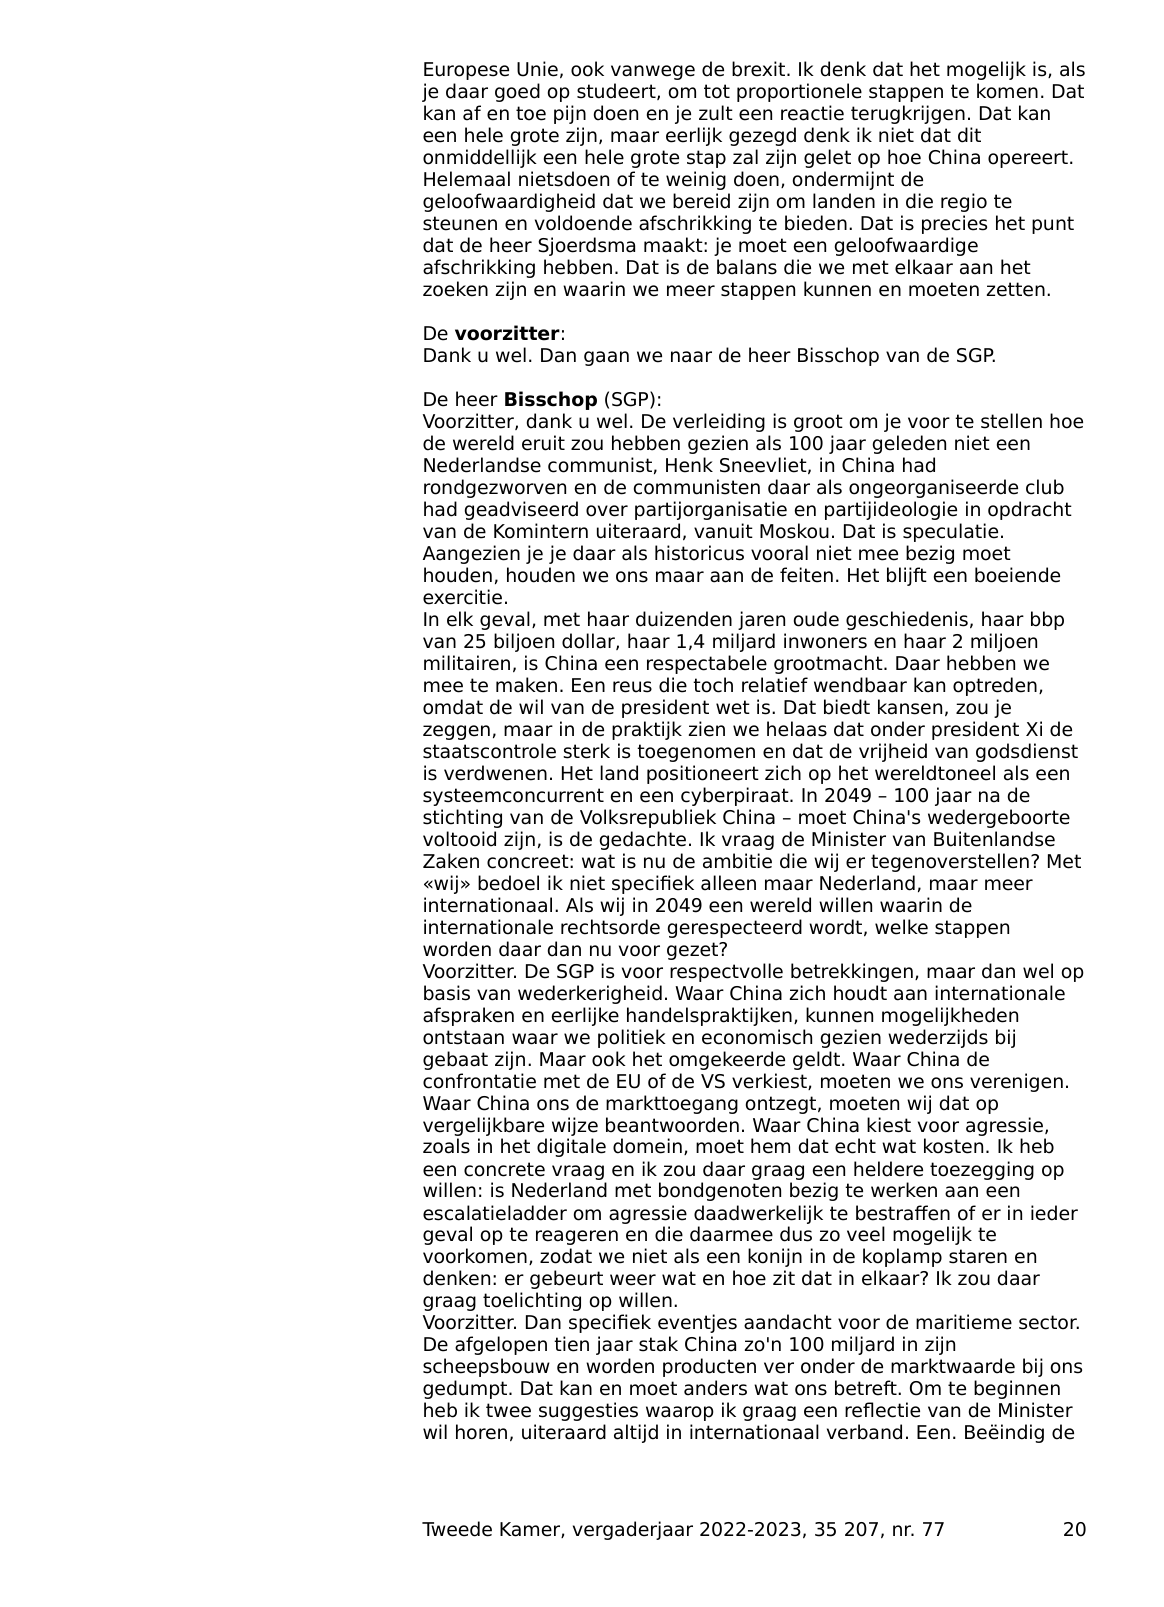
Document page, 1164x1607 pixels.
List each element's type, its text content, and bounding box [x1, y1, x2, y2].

text Europese Unie, ook vanwege de brexit. Ik denk dat het mogelijk is, als je daar goed op studeert, om tot proportionele stappen te komen. Dat kan af en toe pijn doen en je zult een reactie terugkrijgen. Dat kan een hele grote zijn, maar eerlijk gezegd denk ik niet dat dit onmiddellijk een hele grote stap zal zijn gelet op hoe China opereert. Helemaal nietsdoen of te weinig doen, ondermijnt de geloofwaardigheid dat we bereid zijn om landen in die regio te steunen en voldoende afschrikking te bieden. Dat is precies het punt dat de heer Sjoerdsma maakt: je moet een geloofwaardige afschrikking hebben. Dat is de balans die we met elkaar aan het zoeken zijn en waarin we meer stappen kunnen en moeten zetten. [422, 59, 1087, 301]
text De voorzitter: [422, 323, 1087, 345]
text In elk geval, met haar duizenden jaren oude geschiedenis, haar bbp van 25 biljoen dollar, haar 1,4 miljard inwoners en haar 2 miljoen militairen, is China een respectabele grootmacht. Daar hebben we mee te maken. Een reus die toch relatief wendbaar kan optreden, omdat de wil van de president wet is. Dat biedt kansen, zou je zeggen, maar in de praktijk zien we helaas dat onder president Xi de staatscontrole sterk is toegenomen en dat de vrijheid van godsdienst is verdwenen. Het land positioneert zich op het wereldtoneel als een systeemconcurrent en een cyberpiraat. In 2049 – 100 jaar na de stichting van de Volksrepubliek China – moet China's wedergeboorte voltooid zijn, is de gedachte. Ik vraag de Minister van Buitenlandse Zaken concreet: wat is nu de ambitie die wij er tegenoverstellen? Met «wij» bedoel ik niet specifiek alleen maar Nederland, maar meer internationaal. Als wij in 2049 een wereld willen waarin de internationale rechtsorde gerespecteerd wordt, welke stappen worden daar dan nu voor gezet? [422, 609, 1087, 961]
text Dank u wel. Dan gaan we naar de heer Bisschop van de SGP. [422, 345, 1087, 367]
text Voorzitter. Dan specifiek eventjes aandacht voor de maritieme sector. De afgelopen tien jaar stak China zo'n 100 miljard in zijn scheepsbouw en worden producten ver onder de marktwaarde bij ons gedumpt. Dat kan en moet anders wat ons betreft. Om te beginnen heb ik twee suggesties waarop ik graag een reflectie van de Minister wil horen, uiteraard altijd in internationaal verband. Een. Beëindig de [422, 1312, 1087, 1444]
text Voorzitter, dank u wel. De verleiding is groot om je voor te stellen hoe de wereld eruit zou hebben gezien als 100 jaar geleden niet een Nederlandse communist, Henk Sneevliet, in China had rondgezworven en de communisten daar als ongeorganiseerde club had geadviseerd over partijorganisatie en partijideologie in opdracht van de Komintern uiteraard, vanuit Moskou. Dat is speculatie. Aangezien je je daar als historicus vooral niet mee bezig moet houden, houden we ons maar aan de feiten. Het blijft een boeiende exercitie. [422, 411, 1087, 609]
text Voorzitter. De SGP is voor respectvolle betrekkingen, maar dan wel op basis van wederkerigheid. Waar China zich houdt aan internationale afspraken en eerlijke handelspraktijken, kunnen mogelijkheden ontstaan waar we politiek en economisch gezien wederzijds bij gebaat zijn. Maar ook het omgekeerde geldt. Waar China de confrontatie met de EU of de VS verkiest, moeten we ons verenigen. Waar China ons de markttoegang ontzegt, moeten wij dat op vergelijkbare wijze beantwoorden. Waar China kiest voor agressie, zoals in het digitale domein, moet hem dat echt wat kosten. Ik heb een concrete vraag en ik zou daar graag een heldere toezegging op willen: is Nederland met bondgenoten bezig te werken aan een escalatieladder om agressie daadwerkelijk te bestraffen of er in ieder geval op te reageren en die daarmee dus zo veel mogelijk te voorkomen, zodat we niet als een konijn in de koplamp staren en denken: er gebeurt weer wat en hoe zit dat in elkaar? Ik zou daar graag toelichting op willen. [422, 961, 1087, 1312]
text De heer Bisschop (SGP): [422, 389, 1087, 411]
